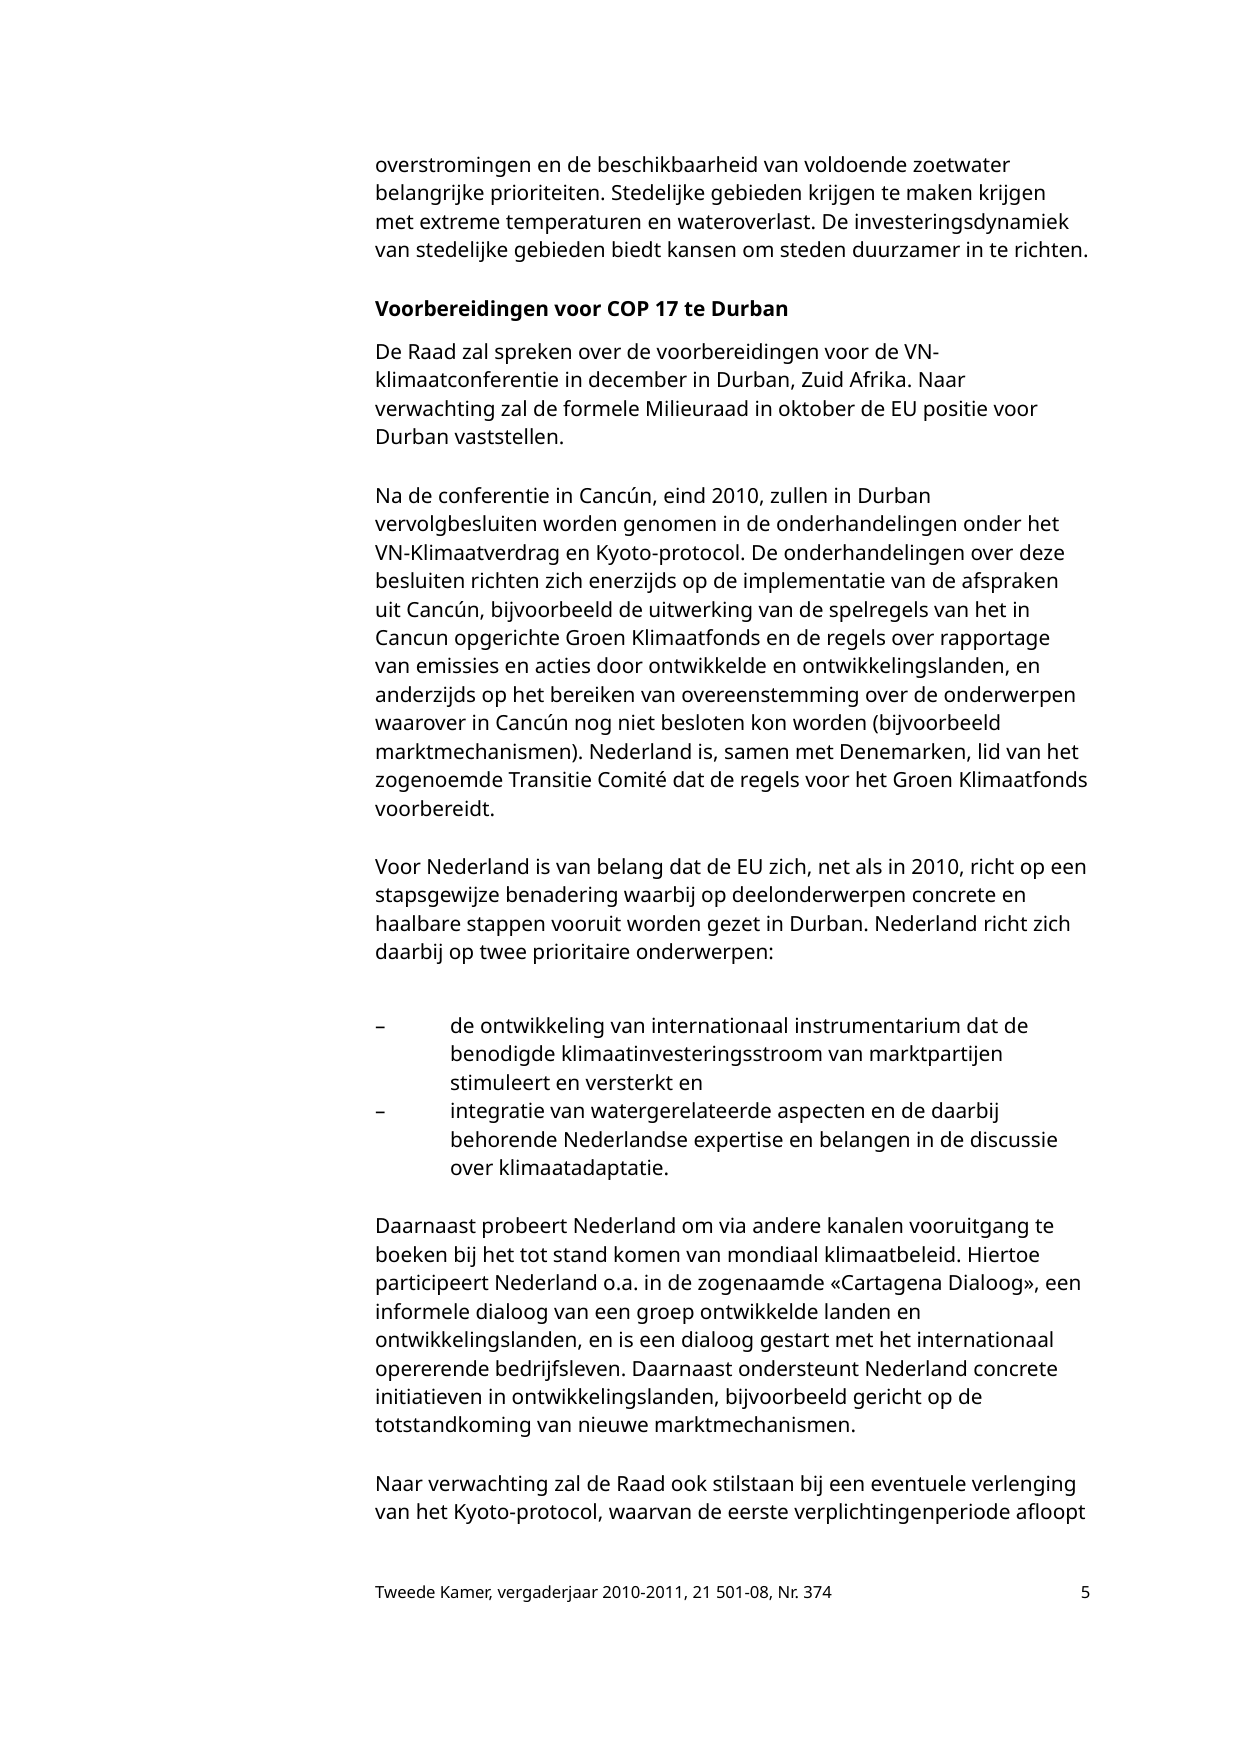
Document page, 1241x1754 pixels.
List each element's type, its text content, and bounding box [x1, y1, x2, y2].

text Na de conferentie in Cancún, eind 2010, zullen in Durban vervolgbesluiten worden genomen in de onderhandelingen onder het VN-Klimaatverdrag en Kyoto-protocol. De onderhandelingen over deze besluiten richten zich enerzijds op de implementatie van de afspraken uit Cancún, bijvoorbeeld de uitwerking van de spelregels van het in Cancun opgerichte Groen Klimaatfonds en de regels over rapportage van emissies en acties door ontwikkelde en ontwikkelingslanden, en anderzijds op het bereiken van overeenstemming over de onderwerpen waarover in Cancún nog niet besloten kon worden (bijvoorbeeld marktmechanismen). Nederland is, samen met Denemarken, lid van het zogenoemde Transitie Comité dat de regels voor het Groen Klimaatfonds voorbereidt. [375, 481, 1090, 822]
text Daarnaast probeert Nederland om via andere kanalen vooruitgang te boeken bij het tot stand komen van mondiaal klimaatbeleid. Hiertoe participeert Nederland o.a. in de zogenaamde «Cartagena Dialoog», een informele dialoog van een groep ontwikkelde landen en ontwikkelingslanden, en is een dialoog gestart met het internationaal opererende bedrijfsleven. Daarnaast ondersteunt Nederland concrete initiatieven in ontwikkelingslanden, bijvoorbeeld gericht op de totstandkoming van nieuwe marktmechanismen. [375, 1212, 1090, 1439]
text Naar verwachting zal de Raad ook stilstaan bij een eventuele verlenging van het Kyoto-protocol, waarvan de eerste verplichtingenperiode afloopt [375, 1469, 1090, 1526]
text De Raad zal spreken over de voorbereidingen voor de VN-klimaatconferentie in december in Durban, Zuid Afrika. Naar verwachting zal de formele Milieuraad in oktober de EU positie voor Durban vaststellen. [375, 337, 1090, 451]
text Voorbereidingen voor COP 17 te Durban [375, 294, 1090, 322]
text overstromingen en de beschikbaarheid van voldoende zoetwater belangrijke prioriteiten. Stedelijke gebieden krijgen te maken krijgen met extreme temperaturen en wateroverlast. De investeringsdynamiek van stedelijke gebieden biedt kansen om steden duurzamer in te richten. [375, 150, 1090, 264]
text Voor Nederland is van belang dat de EU zich, net als in 2010, richt op een stapsgewijze benadering waarbij op deelonderwerpen concrete en haalbare stappen vooruit worden gezet in Durban. Nederland richt zich daarbij op twee prioritaire onderwerpen: [375, 852, 1090, 966]
list de ontwikkeling van internationaal instrumentarium dat de benodigde klimaatinvesteringsstroom van marktpartijen stimuleert en versterkt en [375, 1011, 1090, 1096]
list integratie van watergerelateerde aspecten en de daarbij behorende Nederlandse expertise en belangen in de discussie over klimaatadaptatie. [375, 1096, 1090, 1182]
